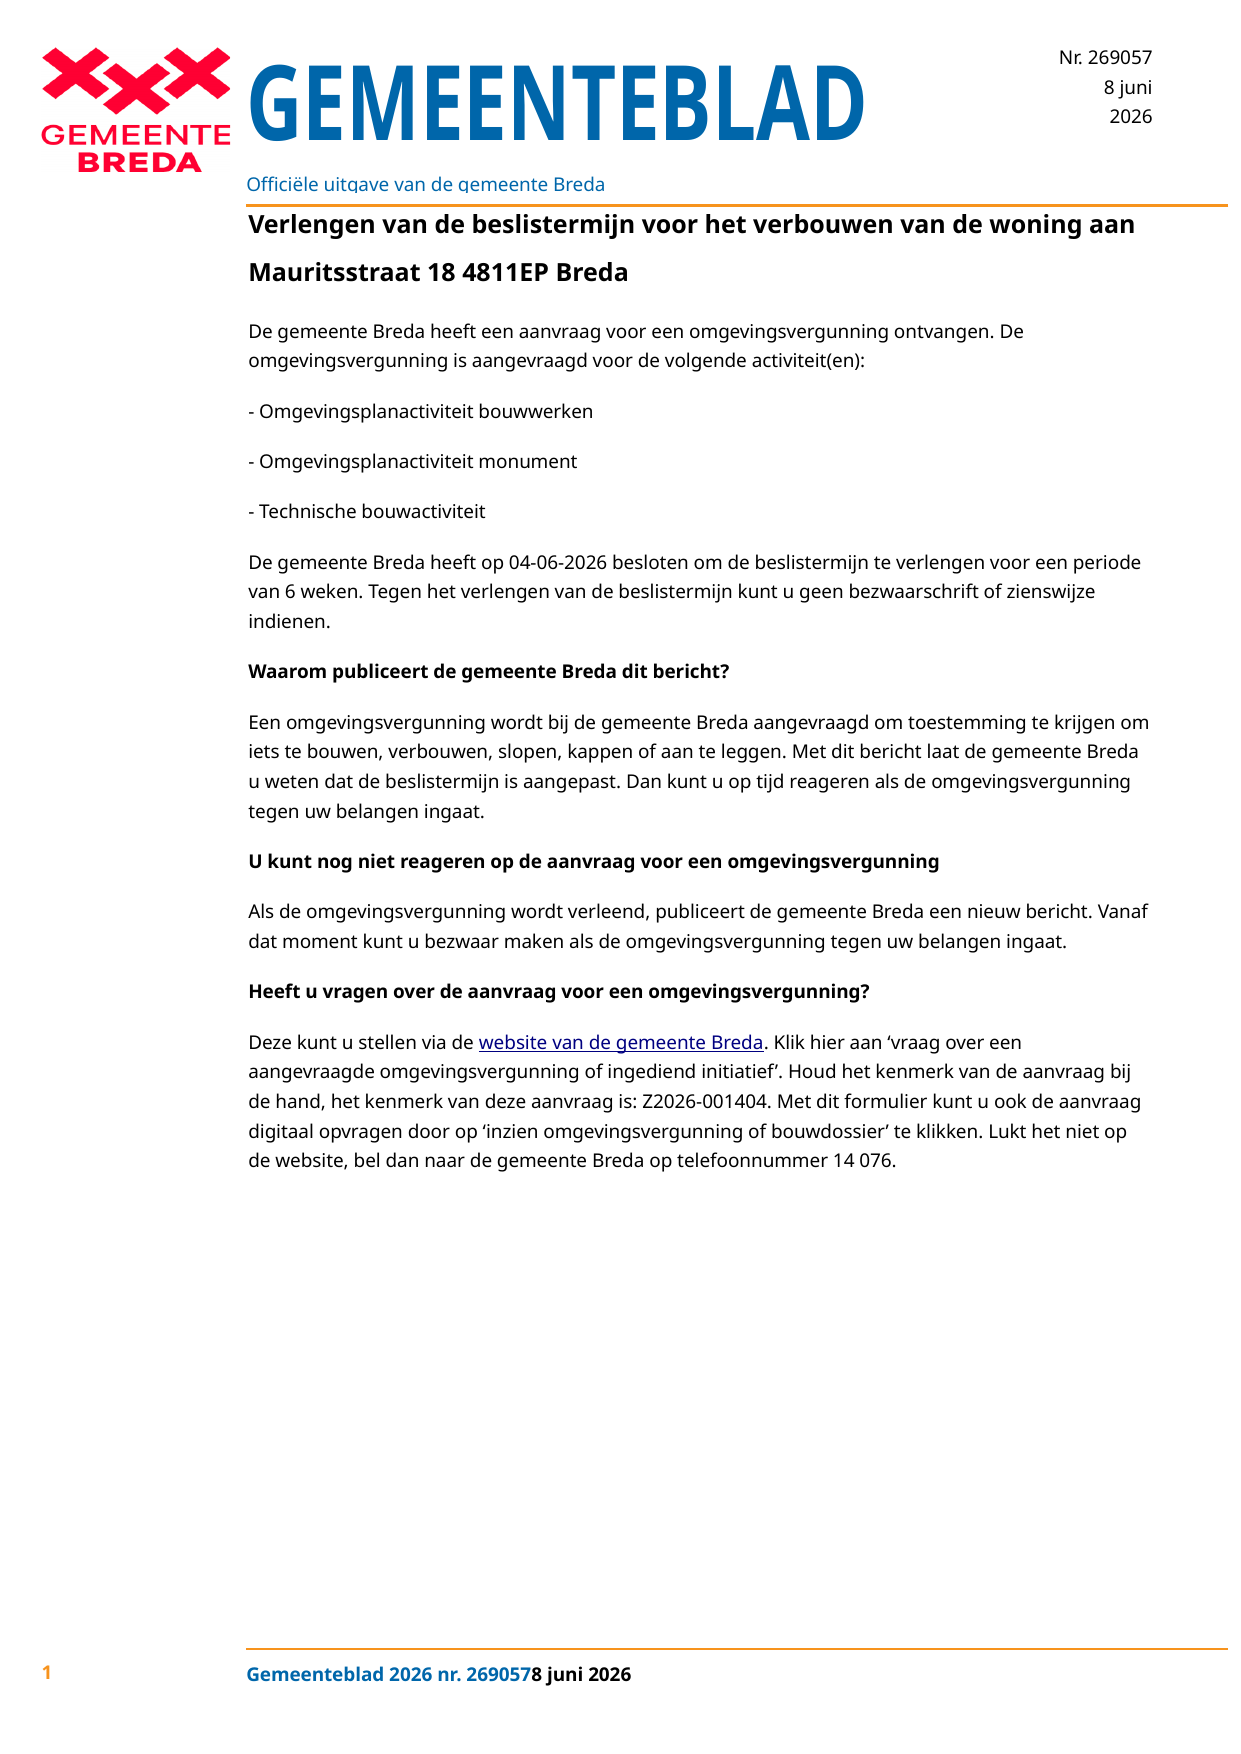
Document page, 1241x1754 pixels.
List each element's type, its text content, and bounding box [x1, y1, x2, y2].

picture [41, 47, 231, 172]
text - Omgevingsplanactiviteit monument [248, 448, 1152, 474]
text Heeft u vragen over de aanvraag voor een omgevingsvergunning? [248, 979, 1152, 1004]
text - Omgevingsplanactiviteit bouwwerken [248, 398, 1152, 424]
text Deze kunt u stellen via de website van de gemeente Breda. Klik hier aan ‘vraag over een aangevraagde omgevingsvergunning of ingediend initiatief’. Houd het kenmerk van de aanvraag bij de hand, het kenmerk van deze aanvraag is: Z2026-001404. Met dit formulier kunt u ook de aanvraag digitaal opvragen door op ‘inzien omgevingsvergunning of bouwdossier’ te klikken. Lukt het niet op de website, bel dan naar de gemeente Breda op telefoonnummer 14 076. [248, 1029, 1152, 1173]
text U kunt nog niet reageren op de aanvraag voor een omgevingsvergunning [248, 848, 1152, 874]
text Als de omgevingsvergunning wordt verleend, publiceert de gemeente Breda een nieuw bericht. Vanaf dat moment kunt u bezwaar maken als de omgevingsvergunning tegen uw belangen ingaat. [248, 899, 1152, 954]
text - Technische bouwactiviteit [248, 499, 1152, 524]
text De gemeente Breda heeft een aanvraag voor een omgevingsvergunning ontvangen. De omgevingsvergunning is aangevraagd voor de volgende activiteit(en): [248, 318, 1152, 373]
text Een omgevingsvergunning wordt bij de gemeente Breda aangevraagd om toestemming te krijgen om iets te bouwen, verbouwen, slopen, kappen of aan te leggen. Met dit bericht laat de gemeente Breda u weten dat de beslistermijn is aangepast. Dan kunt u op tijd reageren als de omgevingsvergunning tegen uw belangen ingaat. [248, 709, 1152, 824]
text De gemeente Breda heeft op 04-06-2026 besloten om de beslistermijn te verlengen voor een periode van 6 weken. Tegen het verlengen van de beslistermijn kunt u geen bezwaarschrift of zienswijze indienen. [248, 549, 1152, 634]
text Waarom publiceert de gemeente Breda dit bericht? [248, 659, 1152, 684]
text Verlengen van de beslistermijn voor het verbouwen van de woning aan Mauritsstraat 18 4811EP Breda [248, 207, 1152, 288]
